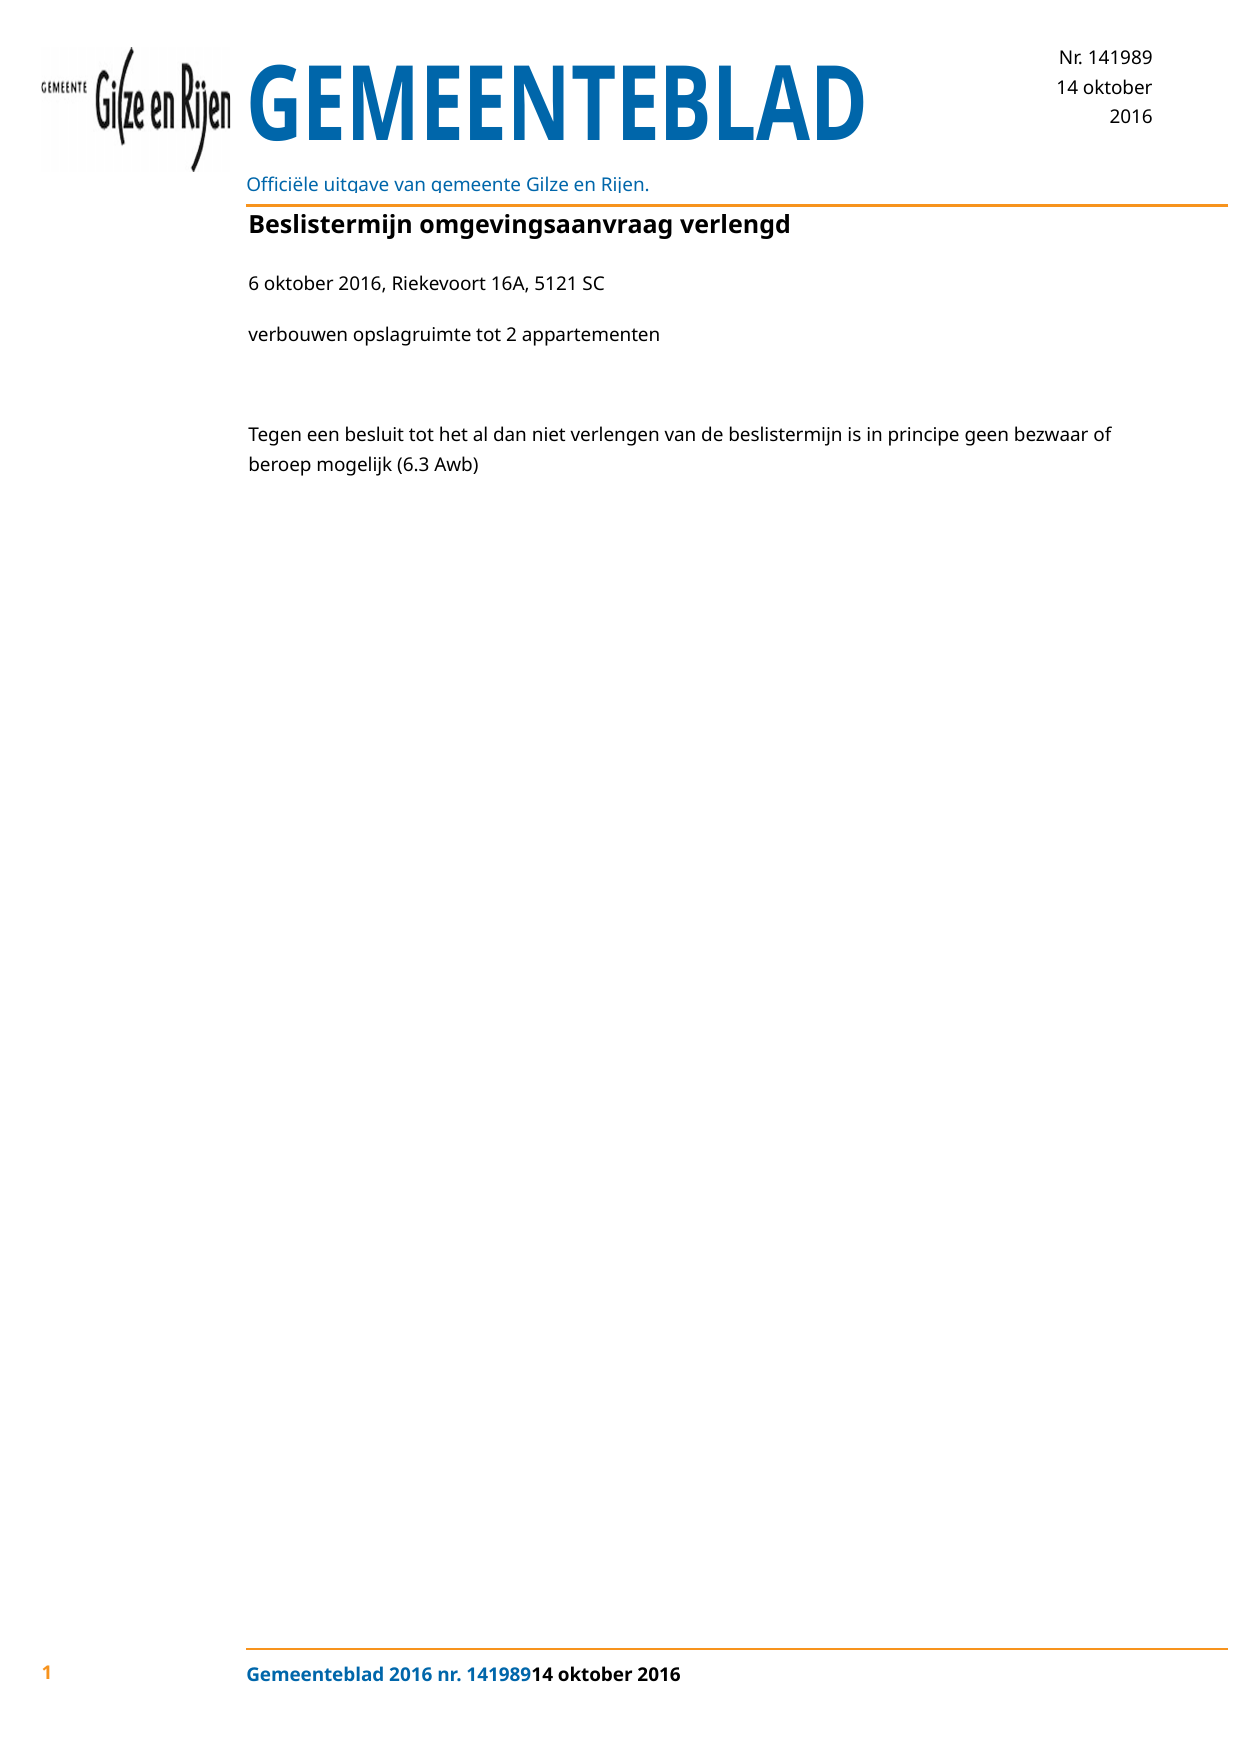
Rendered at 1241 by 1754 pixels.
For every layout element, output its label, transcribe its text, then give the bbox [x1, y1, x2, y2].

text 6 oktober 2016, Riekevoort 16A, 5121 SC [248, 270, 1152, 296]
picture [41, 47, 231, 172]
text Tegen een besluit tot het al dan niet verlengen van de beslistermijn is in principe geen bezwaar of beroep mogelijk (6.3 Awb) [248, 422, 1152, 477]
text verbouwen opslagruimte tot 2 appartementen [248, 321, 1152, 346]
text Beslistermijn omgevingsaanvraag verlengd [248, 207, 1152, 241]
